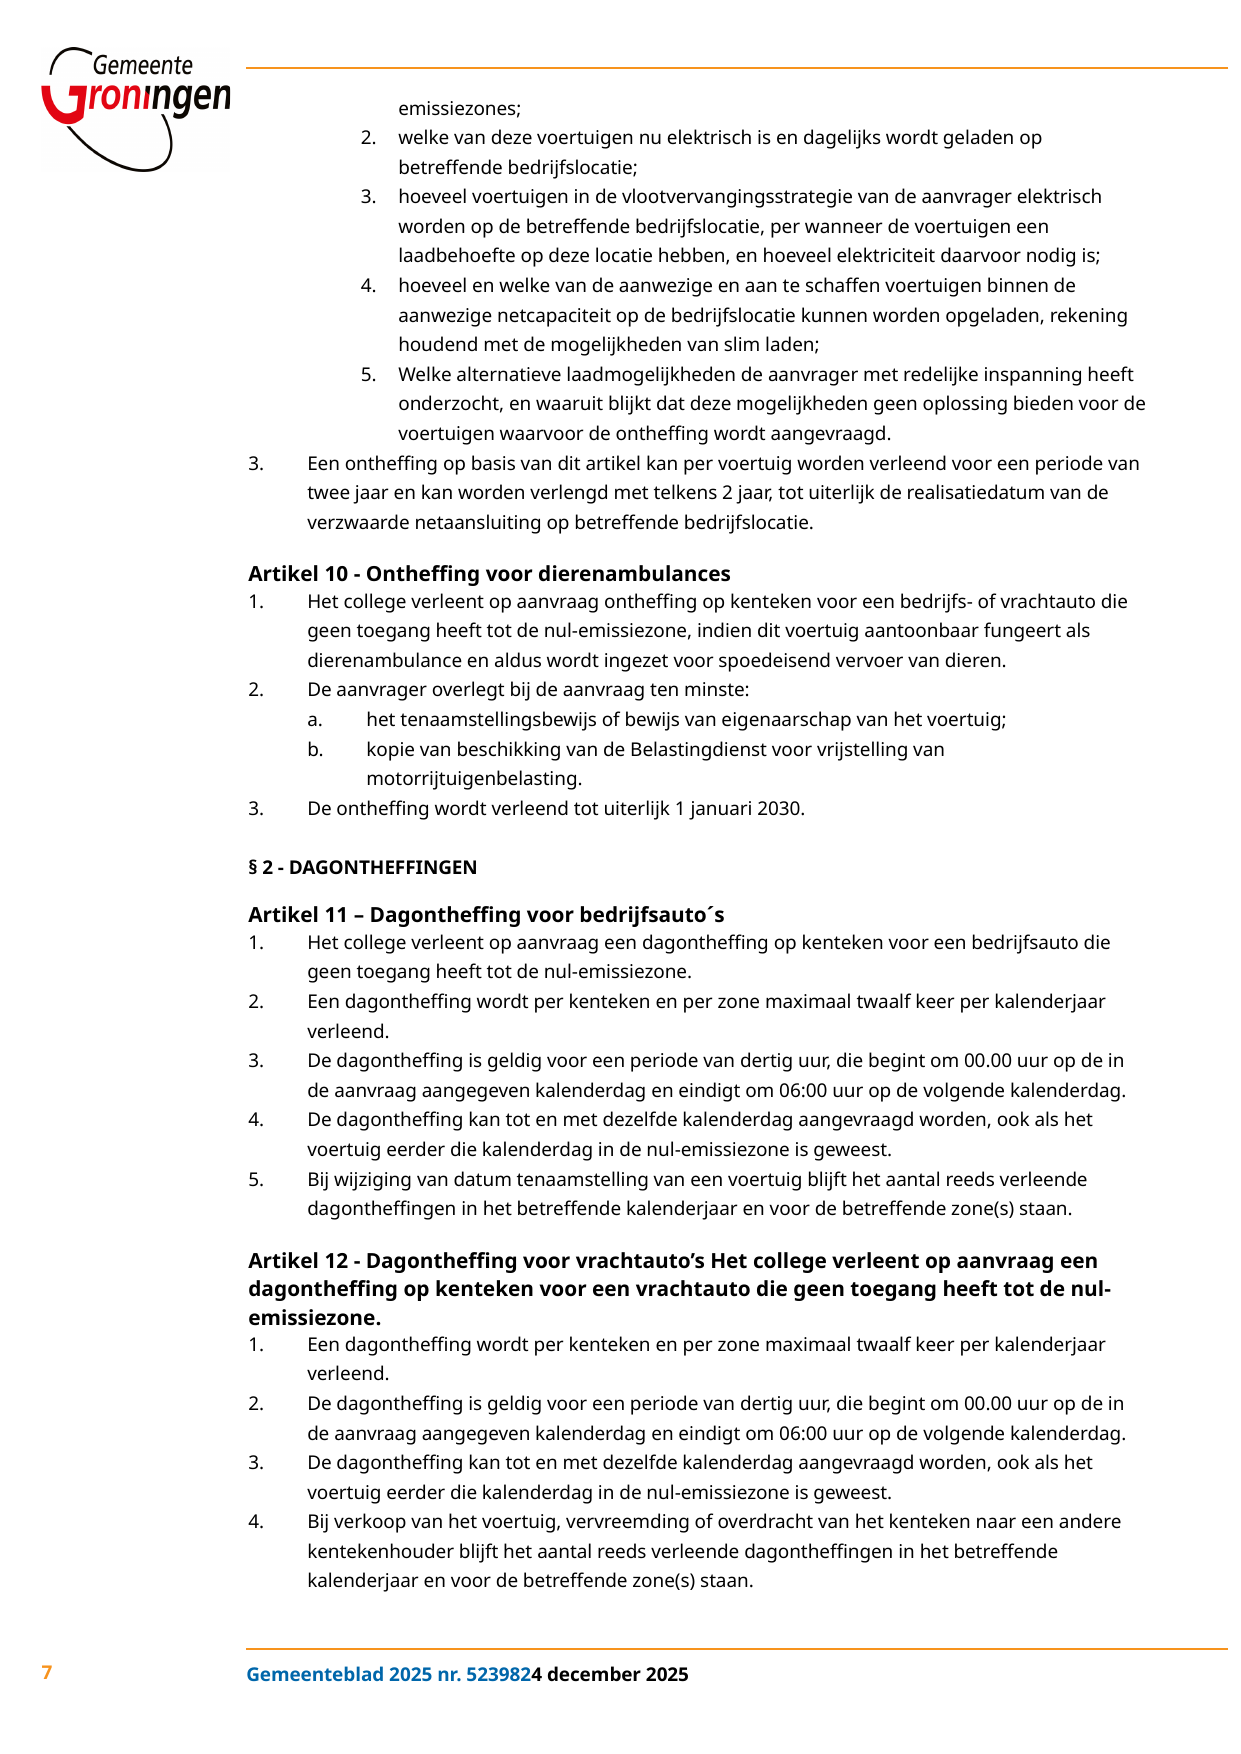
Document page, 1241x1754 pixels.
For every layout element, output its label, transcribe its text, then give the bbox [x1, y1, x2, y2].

list Bij wijziging van datum tenaamstelling van een voertuig blijft het aantal reeds verleende dagontheffingen in het betreffende kalenderjaar en voor de betreffende zone(s) staan. [248, 1166, 1152, 1221]
list Welke alternatieve laadmogelijkheden de aanvrager met redelijke inspanning heeft onderzocht, en waaruit blijkt dat deze mogelijkheden geen oplossing bieden voor de voertuigen waarvoor de ontheffing wordt aangevraagd. [361, 361, 1152, 446]
text § 2 - DAGONTHEFFINGEN [248, 854, 1152, 880]
list hoeveel en welke van de aanwezige en aan te schaffen voertuigen binnen de aanwezige netcapaciteit op de bedrijfslocatie kunnen worden opgeladen, rekening houdend met de mogelijkheden van slim laden; [361, 272, 1152, 357]
list Het college verleent op aanvraag een dagontheffing op kenteken voor een bedrijfsauto die geen toegang heeft tot de nul-emissiezone. [248, 929, 1152, 984]
list De dagontheffing is geldig voor een periode van dertig uur, die begint om 00.00 uur op de in de aanvraag aangegeven kalenderdag en eindigt om 06:00 uur op de volgende kalenderdag. [248, 1390, 1152, 1446]
text Artikel 11 – Dagontheffing voor bedrijfsauto´s [248, 901, 1152, 929]
list De dagontheffing kan tot en met dezelfde kalenderdag aangevraagd worden, ook als het voertuig eerder die kalenderdag in de nul-emissiezone is geweest. [248, 1449, 1152, 1505]
list Een dagontheffing wordt per kenteken en per zone maximaal twaalf keer per kalenderjaar verleend. [248, 988, 1152, 1043]
list De dagontheffing kan tot en met dezelfde kalenderdag aangevraagd worden, ook als het voertuig eerder die kalenderdag in de nul-emissiezone is geweest. [248, 1107, 1152, 1162]
list hoeveel voertuigen in de vlootvervangingsstrategie van de aanvrager elektrisch worden op de betreffende bedrijfslocatie, per wanneer de voertuigen een laadbehoefte op deze locatie hebben, en hoeveel elektriciteit daarvoor nodig is; [361, 183, 1152, 268]
picture [41, 47, 231, 172]
list De dagontheffing is geldig voor een periode van dertig uur, die begint om 00.00 uur op de in de aanvraag aangegeven kalenderdag en eindigt om 06:00 uur op de volgende kalenderdag. [248, 1047, 1152, 1103]
list Een dagontheffing wordt per kenteken en per zone maximaal twaalf keer per kalenderjaar verleend. [248, 1331, 1152, 1386]
list Een ontheffing op basis van dit artikel kan per voertuig worden verleend voor een periode van twee jaar en kan worden verlengd met telkens 2 jaar, tot uiterlijk de realisatiedatum van de verzwaarde netaansluiting op betreffende bedrijfslocatie. [248, 450, 1152, 535]
list kopie van beschikking van de Belastingdienst voor vrijstelling van motorrijtuigenbelasting. [307, 736, 1152, 791]
list De aanvrager overlegt bij de aanvraag ten minste: [248, 677, 1152, 702]
list De ontheffing wordt verleend tot uiterlijk 1 januari 2030. [248, 795, 1152, 821]
list emissiezones; [361, 95, 1152, 121]
list Bij verkoop van het voertuig, vervreemding of overdracht van het kenteken naar een andere kentekenhouder blijft het aantal reeds verleende dagontheffingen in het betreffende kalenderjaar en voor de betreffende zone(s) staan. [248, 1508, 1152, 1593]
list Het college verleent op aanvraag ontheffing op kenteken voor een bedrijfs- of vrachtauto die geen toegang heeft tot de nul-emissiezone, indien dit voertuig aantoonbaar fungeert als dierenambulance en aldus wordt ingezet voor spoedeisend vervoer van dieren. [248, 588, 1152, 673]
text Artikel 12 - Dagontheffing voor vrachtauto’s Het college verleent op aanvraag een dagontheffing op kenteken voor een vrachtauto die geen toegang heeft tot de nul-emissiezone. [248, 1246, 1152, 1331]
text Artikel 10 - Ontheffing voor dierenambulances [248, 559, 1152, 588]
list het tenaamstellingsbewijs of bewijs van eigenaarschap van het voertuig; [307, 706, 1152, 732]
list welke van deze voertuigen nu elektrisch is en dagelijks wordt geladen op betreffende bedrijfslocatie; [361, 124, 1152, 180]
